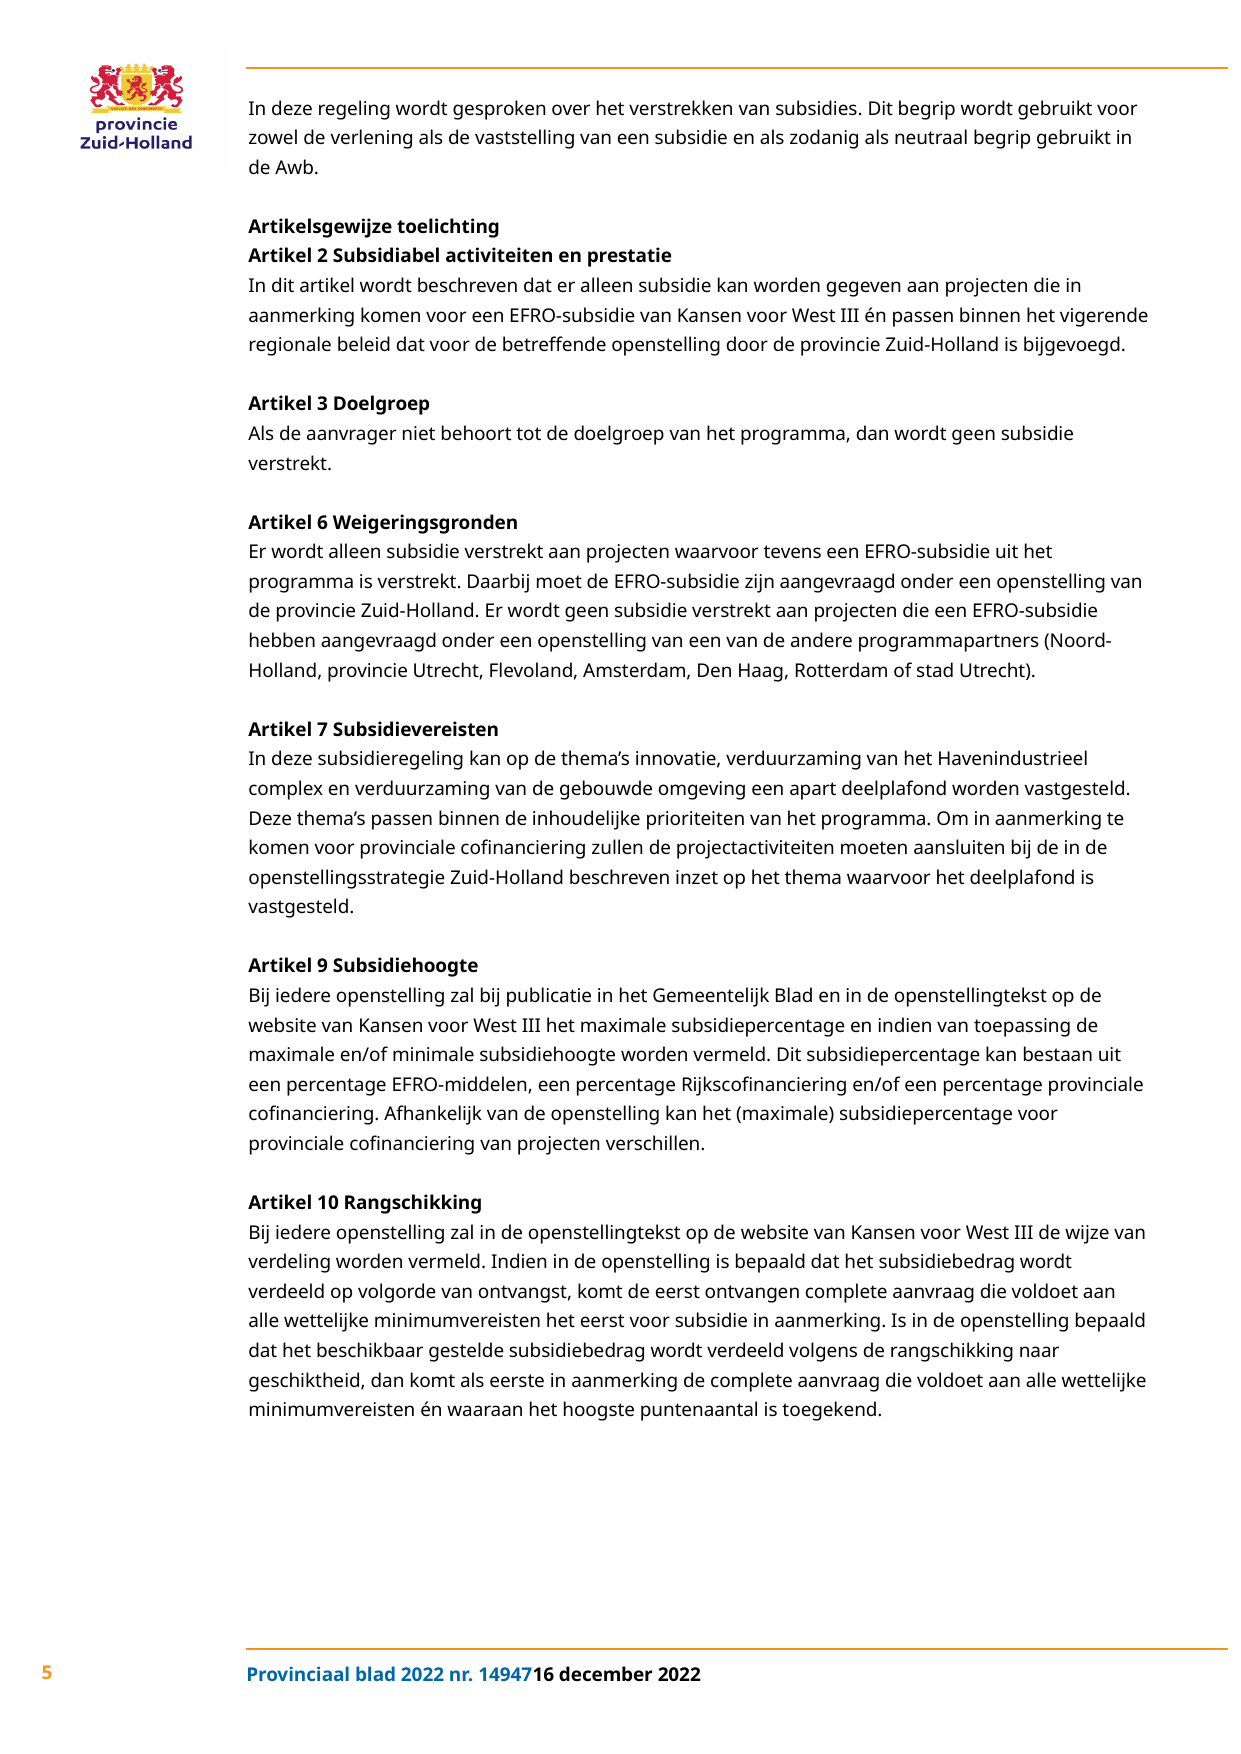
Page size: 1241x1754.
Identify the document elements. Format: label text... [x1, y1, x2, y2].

text Bij iedere openstelling zal bij publicatie in het Gemeentelijk Blad en in de openstellingtekst op de website van Kansen voor West III het maximale subsidiepercentage en indien van toepassing de maximale en/of minimale subsidiehoogte worden vermeld. Dit subsidiepercentage kan bestaan uit een percentage EFRO-middelen, een percentage Rijkscofinanciering en/of een percentage provinciale cofinanciering. Afhankelijk van de openstelling kan het (maximale) subsidiepercentage voor provinciale cofinanciering van projecten verschillen. [248, 982, 1152, 1156]
text Artikelsgewijze toelichting [248, 213, 1152, 239]
text Artikel 9 Subsidiehoogte [248, 953, 1152, 978]
text In deze subsidieregeling kan op de thema’s innovatie, verduurzaming van het Havenindustrieel complex en verduurzaming van de gebouwde omgeving een apart deelplafond worden vastgesteld. Deze thema’s passen binnen de inhoudelijke prioriteiten van het programma. Om in aanmerking te komen voor provinciale cofinanciering zullen de projectactiviteiten moeten aansluiten bij de in de openstellingsstrategie Zuid-Holland beschreven inzet op het thema waarvoor het deelplafond is vastgesteld. [248, 746, 1152, 919]
picture [41, 47, 231, 172]
text Artikel 3 Doelgroep [248, 391, 1152, 416]
text Er wordt alleen subsidie verstrekt aan projecten waarvoor tevens een EFRO-subsidie uit het programma is verstrekt. Daarbij moet de EFRO-subsidie zijn aangevraagd onder een openstelling van de provincie Zuid-Holland. Er wordt geen subsidie verstrekt aan projecten die een EFRO-subsidie hebben aangevraagd onder een openstelling van een van de andere programmapartners (Noord-Holland, provincie Utrecht, Flevoland, Amsterdam, Den Haag, Rotterdam of stad Utrecht). [248, 538, 1152, 683]
text Artikel 6 Weigeringsgronden [248, 509, 1152, 535]
text Artikel 7 Subsidievereisten [248, 716, 1152, 742]
text In deze regeling wordt gesproken over het verstrekken van subsidies. Dit begrip wordt gebruikt voor zowel de verlening als de vaststelling van een subsidie en als zodanig als neutraal begrip gebruikt in de Awb. [248, 95, 1152, 180]
text Als de aanvrager niet behoort tot de doelgroep van het programma, dan wordt geen subsidie verstrekt. [248, 420, 1152, 476]
text Bij iedere openstelling zal in de openstellingtekst op de website van Kansen voor West III de wijze van verdeling worden vermeld. Indien in de openstelling is bepaald dat het subsidiebedrag wordt verdeeld op volgorde van ontvangst, komt de eerst ontvangen complete aanvraag die voldoet aan alle wettelijke minimumvereisten het eerst voor subsidie in aanmerking. Is in de openstelling bepaald dat het beschikbaar gestelde subsidiebedrag wordt verdeeld volgens de rangschikking naar geschiktheid, dan komt als eerste in aanmerking de complete aanvraag die voldoet aan alle wettelijke minimumvereisten én waaraan het hoogste puntenaantal is toegekend. [248, 1219, 1152, 1422]
text In dit artikel wordt beschreven dat er alleen subsidie kan worden gegeven aan projecten die in aanmerking komen voor een EFRO-subsidie van Kansen voor West III én passen binnen het vigerende regionale beleid dat voor de betreffende openstelling door de provincie Zuid-Holland is bijgevoegd. [248, 272, 1152, 357]
text Artikel 10 Rangschikking [248, 1189, 1152, 1215]
text Artikel 2 Subsidiabel activiteiten en prestatie [248, 243, 1152, 268]
